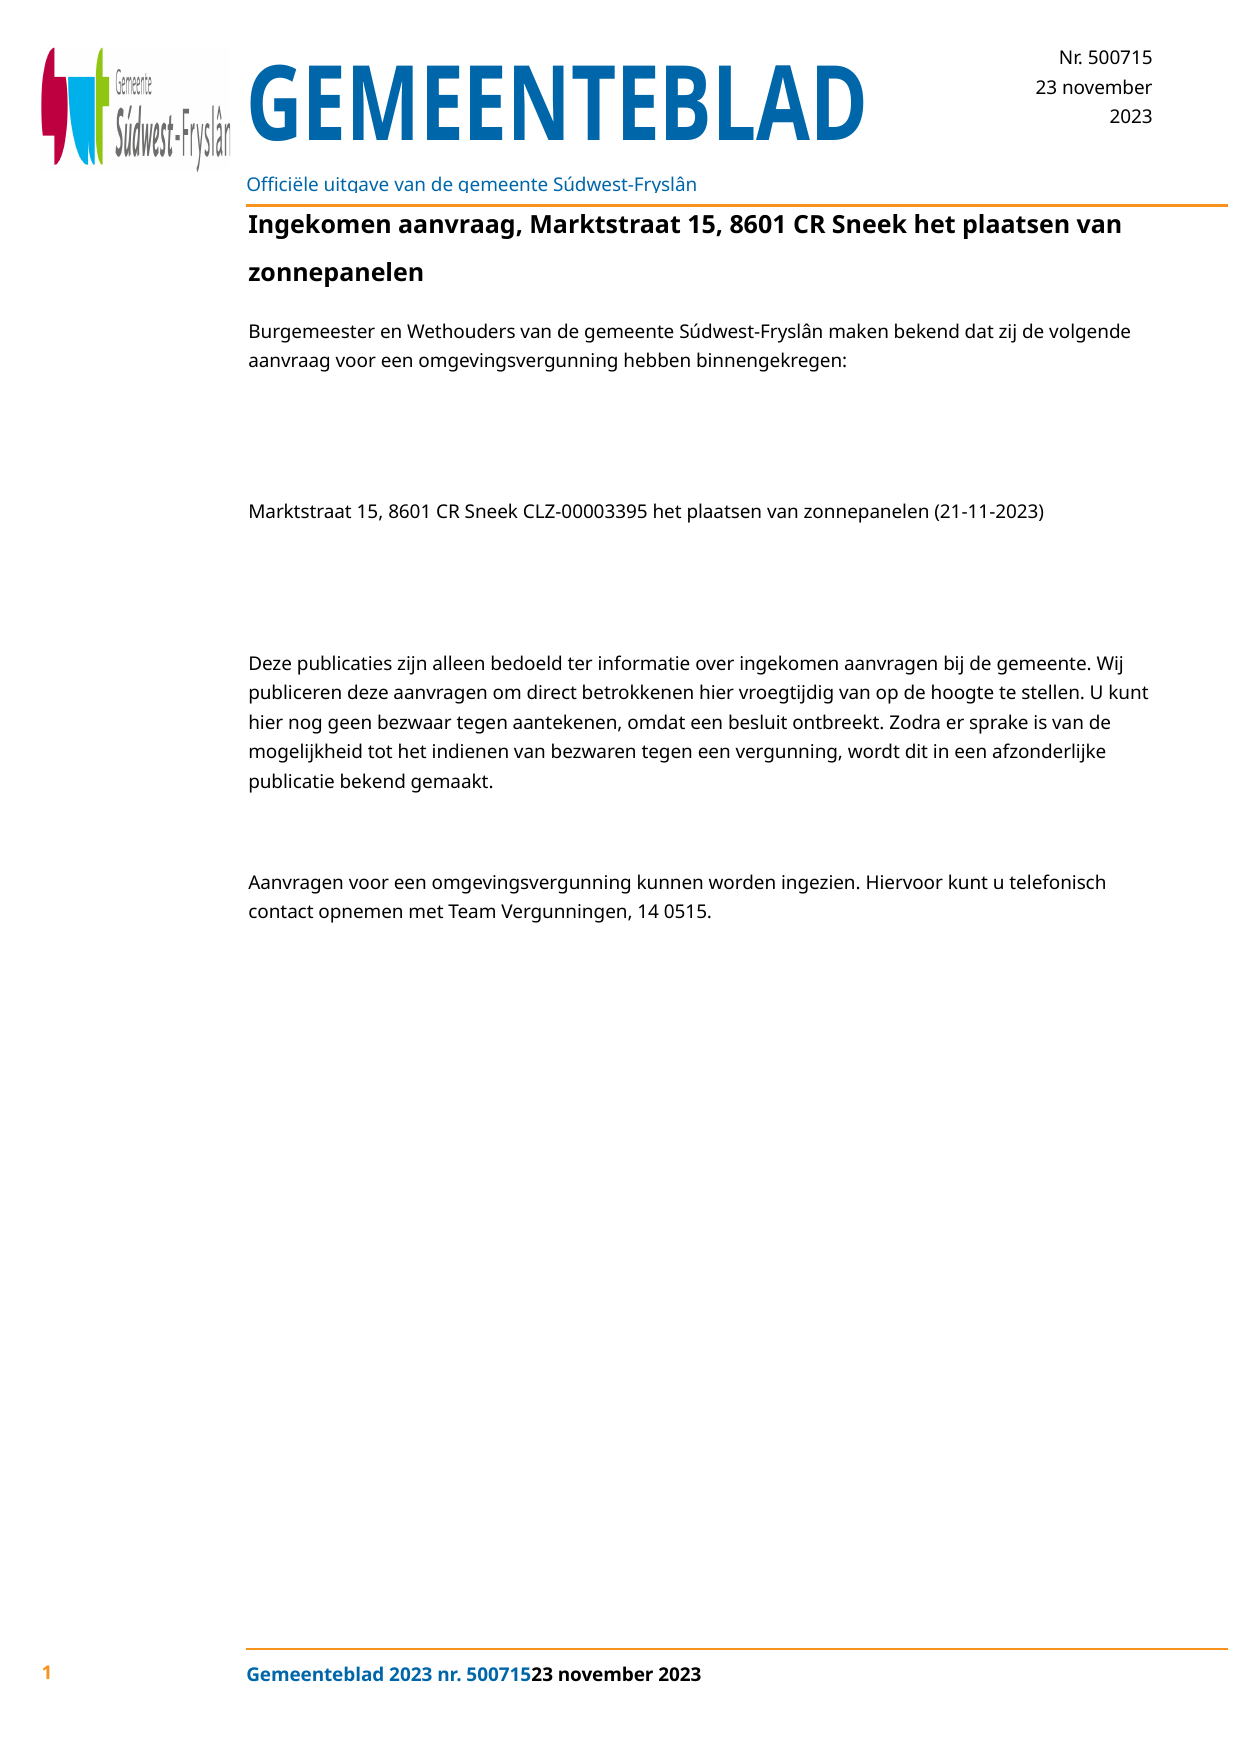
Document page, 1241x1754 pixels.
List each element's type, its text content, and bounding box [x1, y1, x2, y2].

text Deze publicaties zijn alleen bedoeld ter informatie over ingekomen aanvragen bij de gemeente. Wij publiceren deze aanvragen om direct betrokkenen hier vroegtijdig van op de hoogte te stellen. U kunt hier nog geen bezwaar tegen aantekenen, omdat een besluit ontbreekt. Zodra er sprake is van de mogelijkheid tot het indienen van bezwaren tegen een vergunning, wordt dit in een afzonderlijke publicatie bekend gemaakt. [248, 650, 1152, 794]
text Burgemeester en Wethouders van de gemeente Súdwest-Fryslân maken bekend dat zij de volgende aanvraag voor een omgevingsvergunning hebben binnengekregen: [248, 318, 1152, 373]
text Marktstraat 15, 8601 CR Sneek CLZ-00003395 het plaatsen van zonnepanelen (21-11-2023) [248, 499, 1152, 524]
text Ingekomen aanvraag, Marktstraat 15, 8601 CR Sneek het plaatsen van zonnepanelen [248, 207, 1152, 288]
picture [41, 47, 231, 172]
text Aanvragen voor een omgevingsvergunning kunnen worden ingezien. Hiervoor kunt u telefonisch contact opnemen met Team Vergunningen, 14 0515. [248, 869, 1152, 924]
